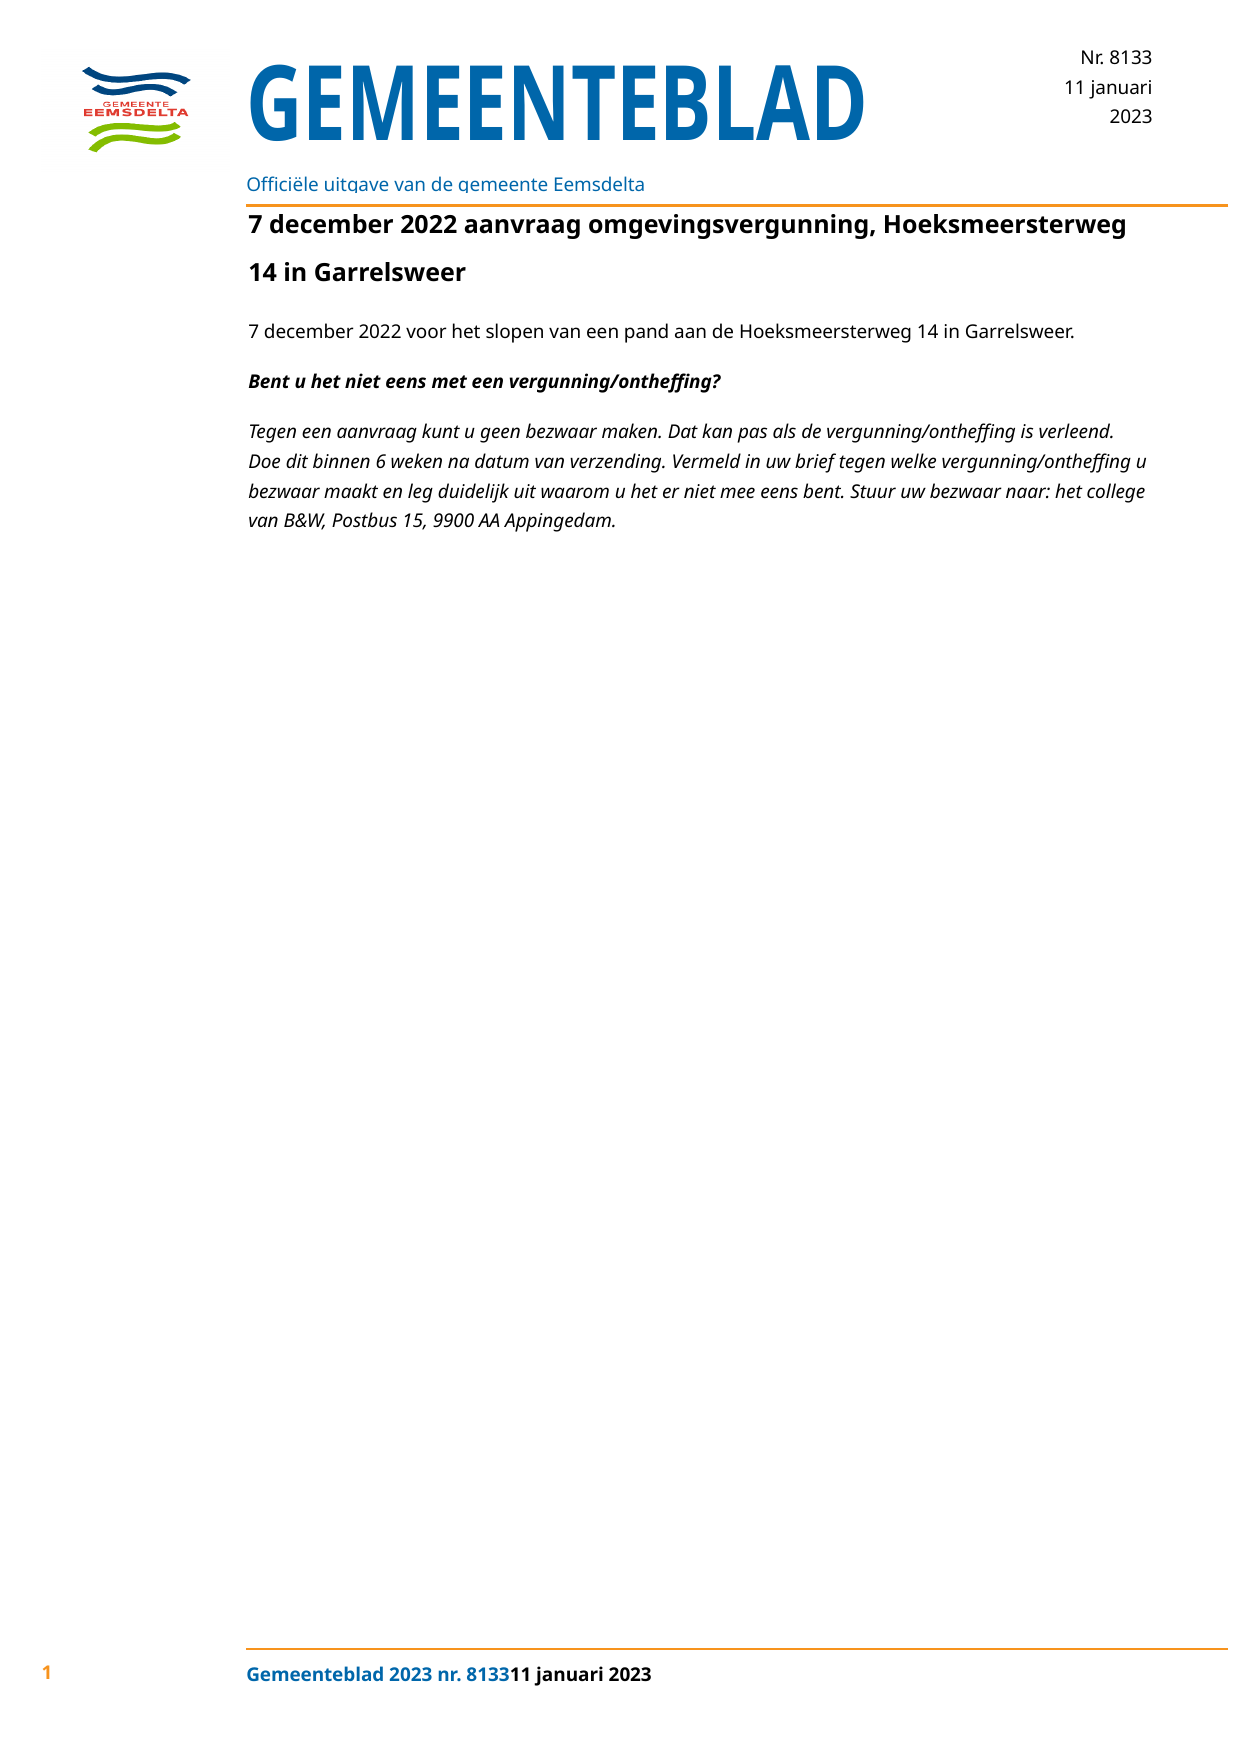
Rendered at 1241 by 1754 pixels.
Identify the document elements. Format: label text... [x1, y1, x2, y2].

text Tegen een aanvraag kunt u geen bezwaar maken. Dat kan pas als de vergunning/ontheffing is verleend. Doe dit binnen 6 weken na datum van verzending. Vermeld in uw brief tegen welke vergunning/ontheffing u bezwaar maakt en leg duidelijk uit waarom u het er niet mee eens bent. Stuur uw bezwaar naar: het college van B&W, Postbus 15, 9900 AA Appingedam. [248, 419, 1152, 533]
picture [41, 47, 231, 172]
text 7 december 2022 voor het slopen van een pand aan de Hoeksmeersterweg 14 in Garrelsweer. [248, 318, 1152, 344]
text Bent u het niet eens met een vergunning/ontheffing? [248, 368, 1152, 394]
text 7 december 2022 aanvraag omgevingsvergunning, Hoeksmeersterweg 14 in Garrelsweer [248, 207, 1152, 288]
